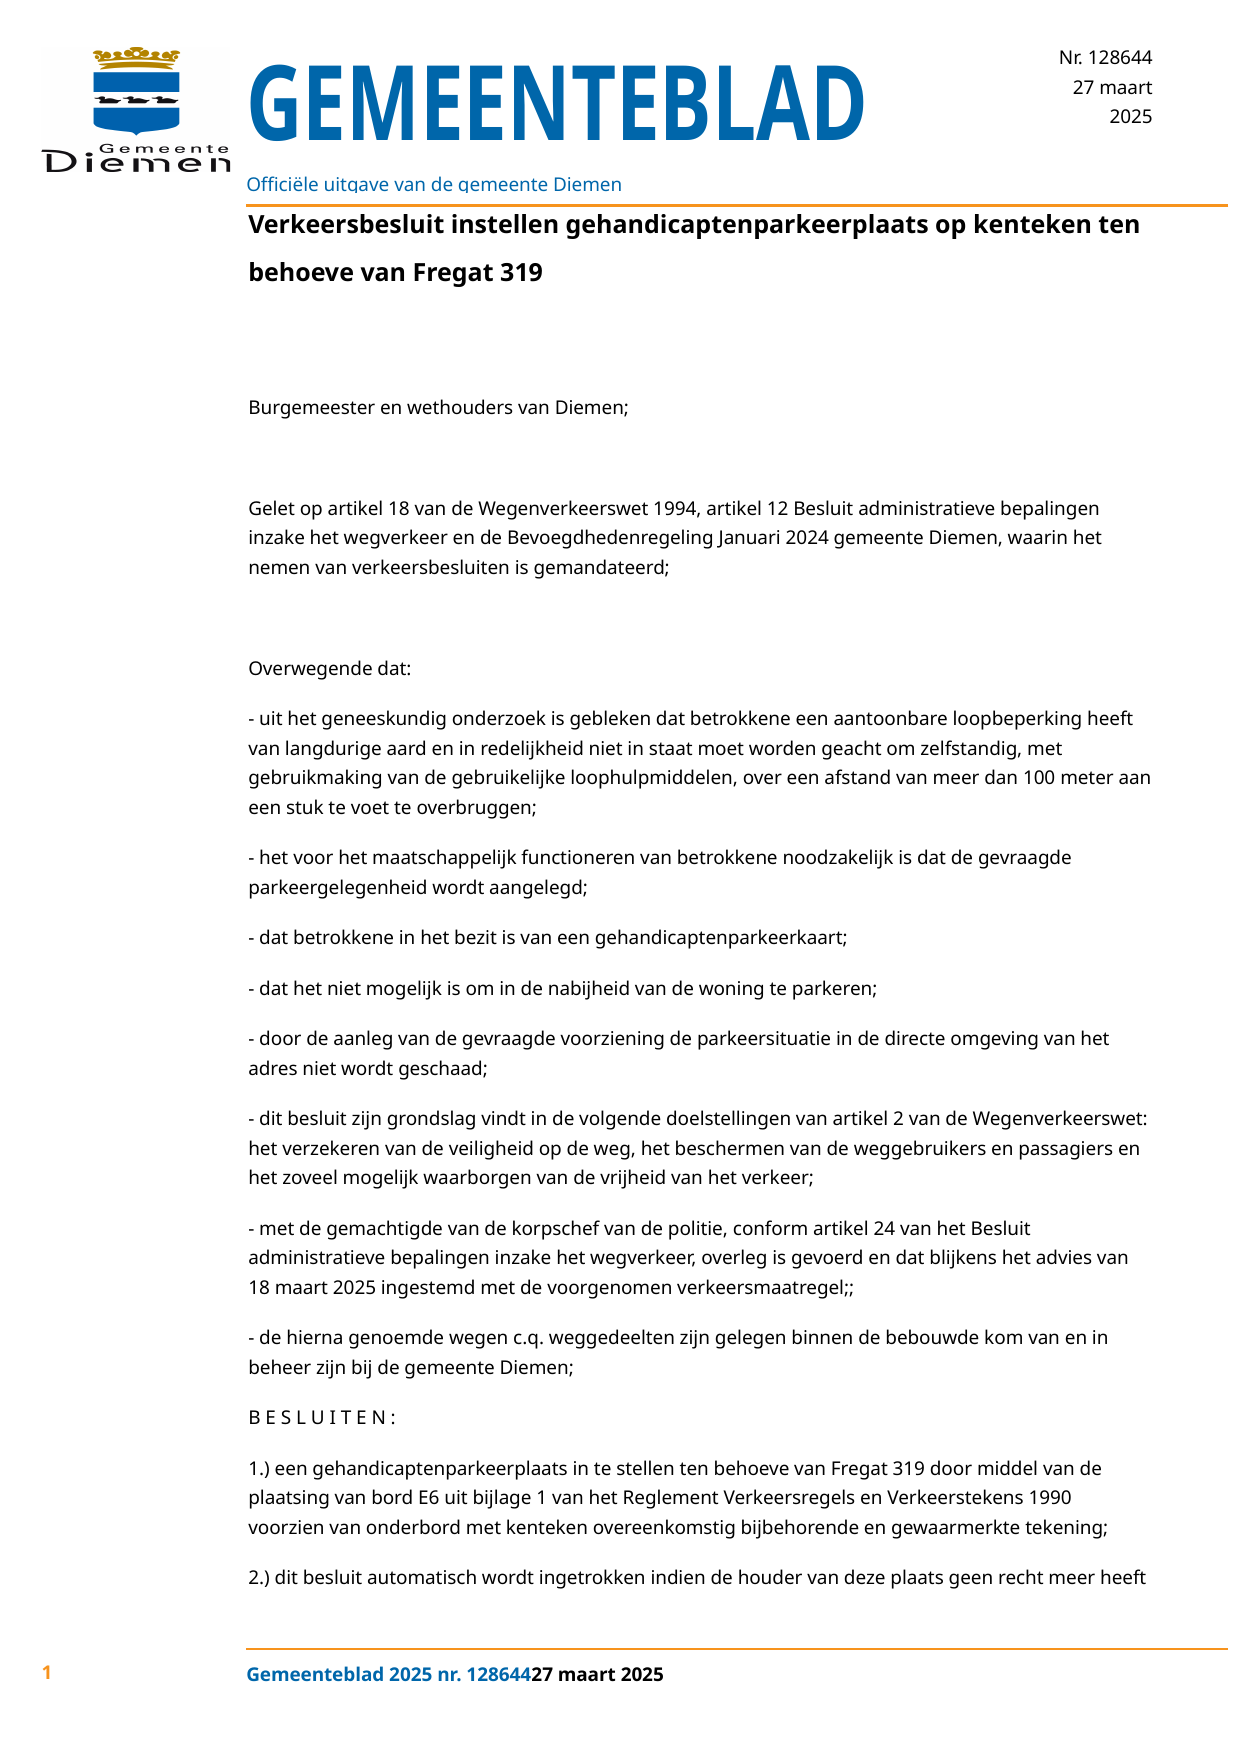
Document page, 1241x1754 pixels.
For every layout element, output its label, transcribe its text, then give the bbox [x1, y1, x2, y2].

text - dat betrokkene in het bezit is van een gehandicaptenparkeerkaart; [248, 924, 1152, 950]
text - dit besluit zijn grondslag vindt in de volgende doelstellingen van artikel 2 van de Wegenverkeerswet: het verzekeren van de veiligheid op de weg, het beschermen van de weggebruikers en passagiers en het zoveel mogelijk waarborgen van de vrijheid van het verkeer; [248, 1105, 1152, 1190]
text 2.) dit besluit automatisch wordt ingetrokken indien de houder van deze plaats geen recht meer heeft [248, 1564, 1152, 1590]
text - met de gemachtigde van de korpschef van de politie, conform artikel 24 van het Besluit administratieve bepalingen inzake het wegverkeer, overleg is gevoerd en dat blijkens het advies van 18 maart 2025 ingestemd met de voorgenomen verkeersmaatregel;; [248, 1215, 1152, 1300]
text - door de aanleg van de gevraagde voorziening de parkeersituatie in de directe omgeving van het adres niet wordt geschaad; [248, 1025, 1152, 1081]
picture [41, 47, 231, 172]
text B E S L U I T E N : [248, 1404, 1152, 1430]
text 1.) een gehandicaptenparkeerplaats in te stellen ten behoeve van Fregat 319 door middel van de plaatsing van bord E6 uit bijlage 1 van het Reglement Verkeersregels en Verkeerstekens 1990 voorzien van onderbord met kenteken overeenkomstig bijbehorende en gewaarmerkte tekening; [248, 1455, 1152, 1540]
text - het voor het maatschappelijk functioneren van betrokkene noodzakelijk is dat de gevraagde parkeergelegenheid wordt aangelegd; [248, 844, 1152, 900]
text - de hierna genoemde wegen c.q. weggedeelten zijn gelegen binnen de bebouwde kom van en in beheer zijn bij de gemeente Diemen; [248, 1324, 1152, 1380]
text Gelet op artikel 18 van de Wegenverkeerswet 1994, artikel 12 Besluit administratieve bepalingen inzake het wegverkeer en de Bevoegdhedenregeling Januari 2024 gemeente Diemen, waarin het nemen van verkeersbesluiten is gemandateerd; [248, 495, 1152, 580]
text - dat het niet mogelijk is om in de nabijheid van de woning te parkeren; [248, 975, 1152, 1001]
text Verkeersbesluit instellen gehandicaptenparkeerplaats op kenteken ten behoeve van Fregat 319 [248, 207, 1152, 288]
text Overwegende dat: [248, 655, 1152, 681]
text Burgemeester en wethouders van Diemen; [248, 394, 1152, 420]
text - uit het geneeskundig onderzoek is gebleken dat betrokkene een aantoonbare loopbeperking heeft van langdurige aard en in redelijkheid niet in staat moet worden geacht om zelfstandig, met gebruikmaking van de gebruikelijke loophulpmiddelen, over een afstand van meer dan 100 meter aan een stuk te voet te overbruggen; [248, 705, 1152, 820]
